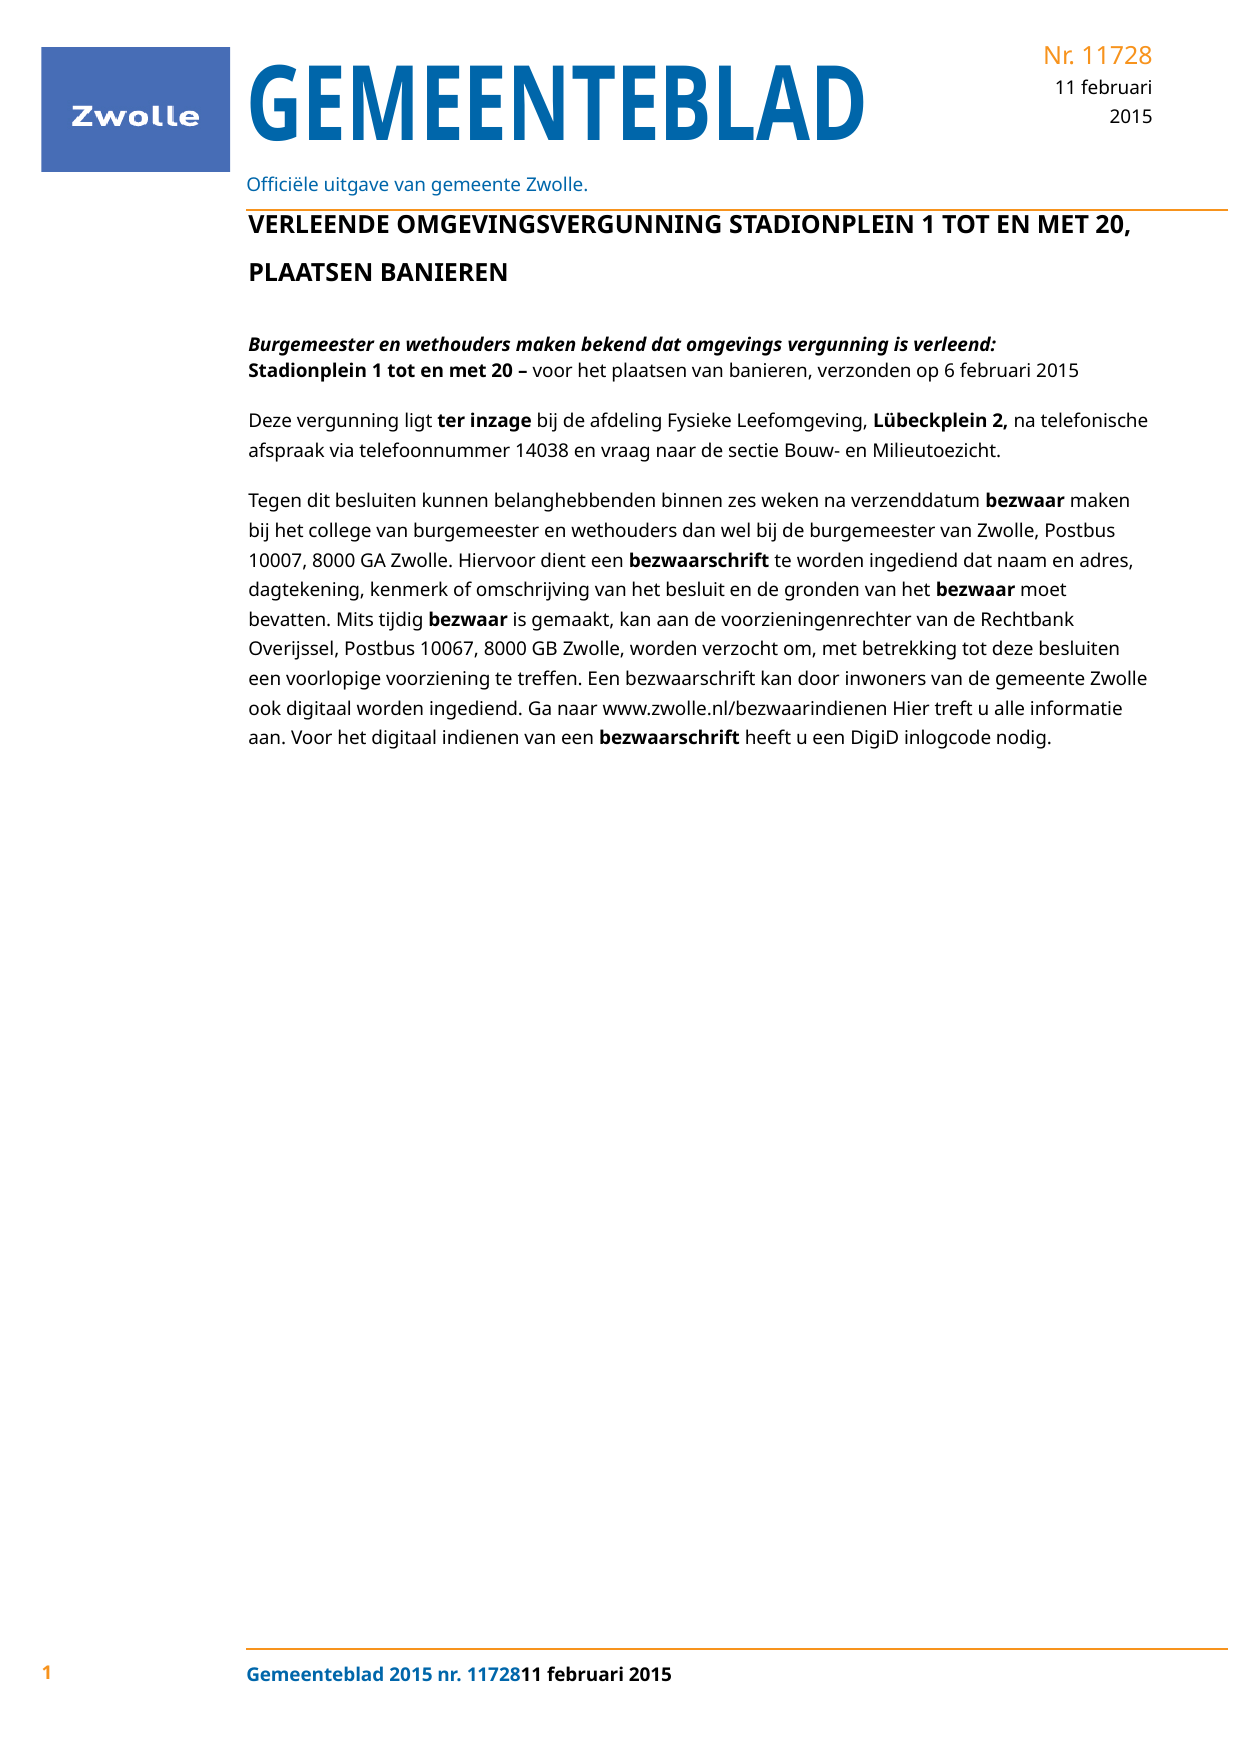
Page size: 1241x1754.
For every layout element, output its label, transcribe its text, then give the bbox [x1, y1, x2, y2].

text VERLEENDE OMGEVINGSVERGUNNING STADIONPLEIN 1 TOT EN MET 20, PLAATSEN BANIEREN [248, 211, 1152, 288]
text Burgemeester en wethouders maken bekend dat omgevings vergunning is verleend: [248, 331, 1152, 357]
text Tegen dit besluiten kunnen belanghebbenden binnen zes weken na verzenddatum bezwaar maken bij het college van burgemeester en wethouders dan wel bij de burgemeester van Zwolle, Postbus 10007, 8000 GA Zwolle. Hiervoor dient een bezwaarschrift te worden ingediend dat naam en adres, dagtekening, kenmerk of omschrijving van het besluit en de gronden van het bezwaar moet bevatten. Mits tijdig bezwaar is gemaakt, kan aan de voorzieningenrechter van de Rechtbank Overijssel, Postbus 10067, 8000 GB Zwolle, worden verzocht om, met betrekking tot deze besluiten een voorlopige voorziening te treffen. Een bezwaarschrift kan door inwoners van de gemeente Zwolle ook digitaal worden ingediend. Ga naar www.zwolle.nl/bezwaarindienen Hier treft u alle informatie aan. Voor het digitaal indienen van een bezwaarschrift heeft u een DigiD inlogcode nodig. [248, 488, 1152, 750]
text Deze vergunning ligt ter inzage bij de afdeling Fysieke Leefomgeving, Lübeckplein 2, na telefonische afspraak via telefoonnummer 14038 en vraag naar de sectie Bouw- en Milieutoezicht. [248, 408, 1152, 463]
text Stadionplein 1 tot en met 20 – voor het plaatsen van banieren, verzonden op 6 februari 2015 [248, 357, 1152, 383]
picture [41, 47, 231, 172]
